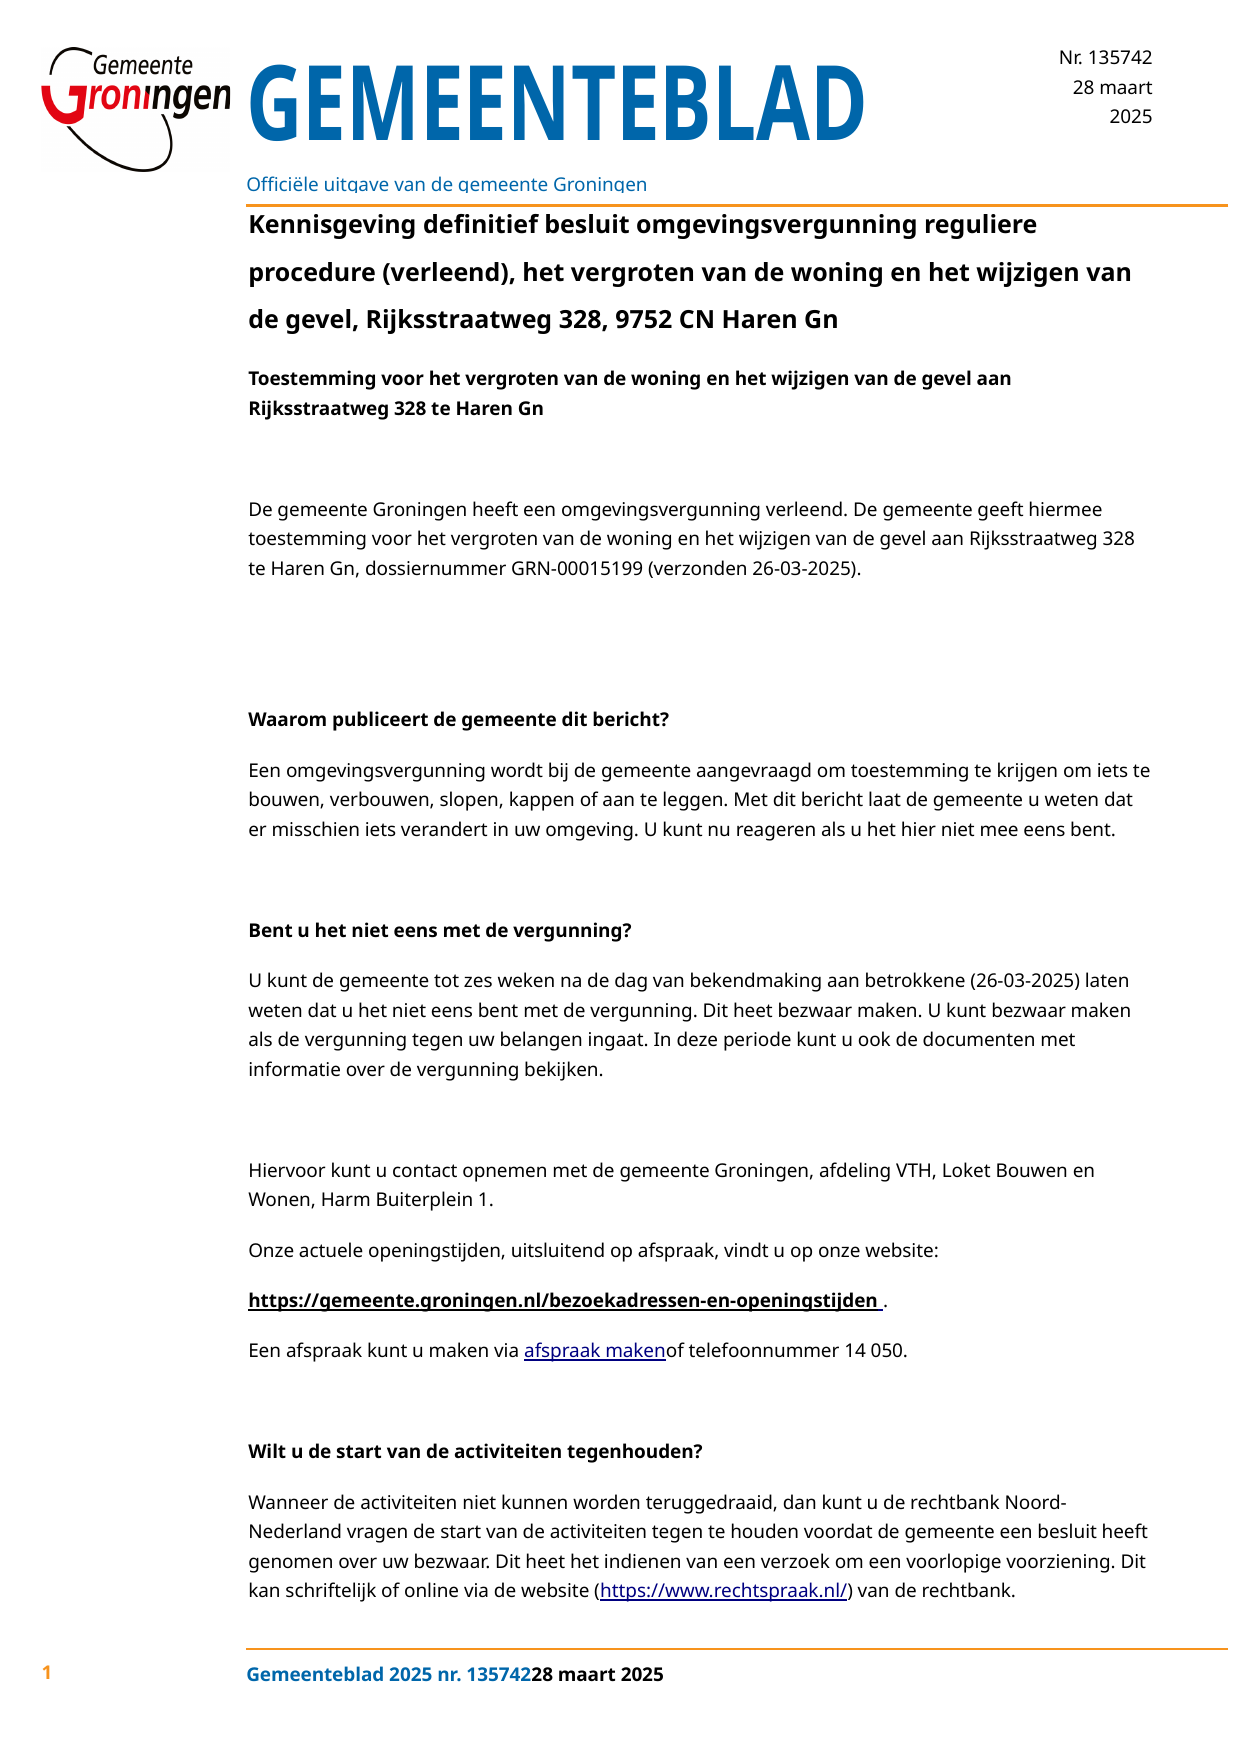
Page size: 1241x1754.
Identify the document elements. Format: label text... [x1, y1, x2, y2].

text Toestemming voor het vergroten van de woning en het wijzigen van de gevel aan Rijksstraatweg 328 te Haren Gn [248, 366, 1152, 421]
picture [41, 47, 231, 172]
text Hiervoor kunt u contact opnemen met de gemeente Groningen, afdeling VTH, Loket Bouwen en Wonen, Harm Buiterplein 1. [248, 1157, 1152, 1212]
text De gemeente Groningen heeft een omgevingsvergunning verleend. De gemeente geeft hiermee toestemming voor het vergroten van de woning en het wijzigen van de gevel aan Rijksstraatweg 328 te Haren Gn, dossiernummer GRN-00015199 (verzonden 26-03-2025). [248, 496, 1152, 581]
text https://gemeente.groningen.nl/bezoekadressen-en-openingstijden . [248, 1287, 1152, 1313]
text Wilt u de start van de activiteiten tegenhouden? [248, 1438, 1152, 1464]
text Een omgevingsvergunning wordt bij de gemeente aangevraagd om toestemming te krijgen om iets te bouwen, verbouwen, slopen, kappen of aan te leggen. Met dit bericht laat de gemeente u weten dat er misschien iets verandert in uw omgeving. U kunt nu reageren als u het hier niet mee eens bent. [248, 757, 1152, 842]
text Een afspraak kunt u maken via afspraak makenof telefoonnummer 14 050. [248, 1338, 1152, 1363]
text Kennisgeving definitief besluit omgevingsvergunning reguliere procedure (verleend), het vergroten van de woning en het wijzigen van de gevel, Rijksstraatweg 328, 9752 CN Haren Gn [248, 207, 1152, 336]
text Bent u het niet eens met de vergunning? [248, 917, 1152, 942]
text Wanneer de activiteiten niet kunnen worden teruggedraaid, dan kunt u de rechtbank Noord-Nederland vragen de start van de activiteiten tegen te houden voordat de gemeente een besluit heeft genomen over uw bezwaar. Dit heet het indienen van een verzoek om een voorlopige voorziening. Dit kan schriftelijk of online via de website (https://www.rechtspraak.nl/) van de rechtbank. [248, 1489, 1152, 1603]
text U kunt de gemeente tot zes weken na de dag van bekendmaking aan betrokkene (26-03-2025) laten weten dat u het niet eens bent met de vergunning. Dit heet bezwaar maken. U kunt bezwaar maken als de vergunning tegen uw belangen ingaat. In deze periode kunt u ook de documenten met informatie over de vergunning bekijken. [248, 967, 1152, 1082]
text Waarom publiceert de gemeente dit bericht? [248, 706, 1152, 732]
text Onze actuele openingstijden, uitsluitend op afspraak, vindt u op onze website: [248, 1237, 1152, 1262]
